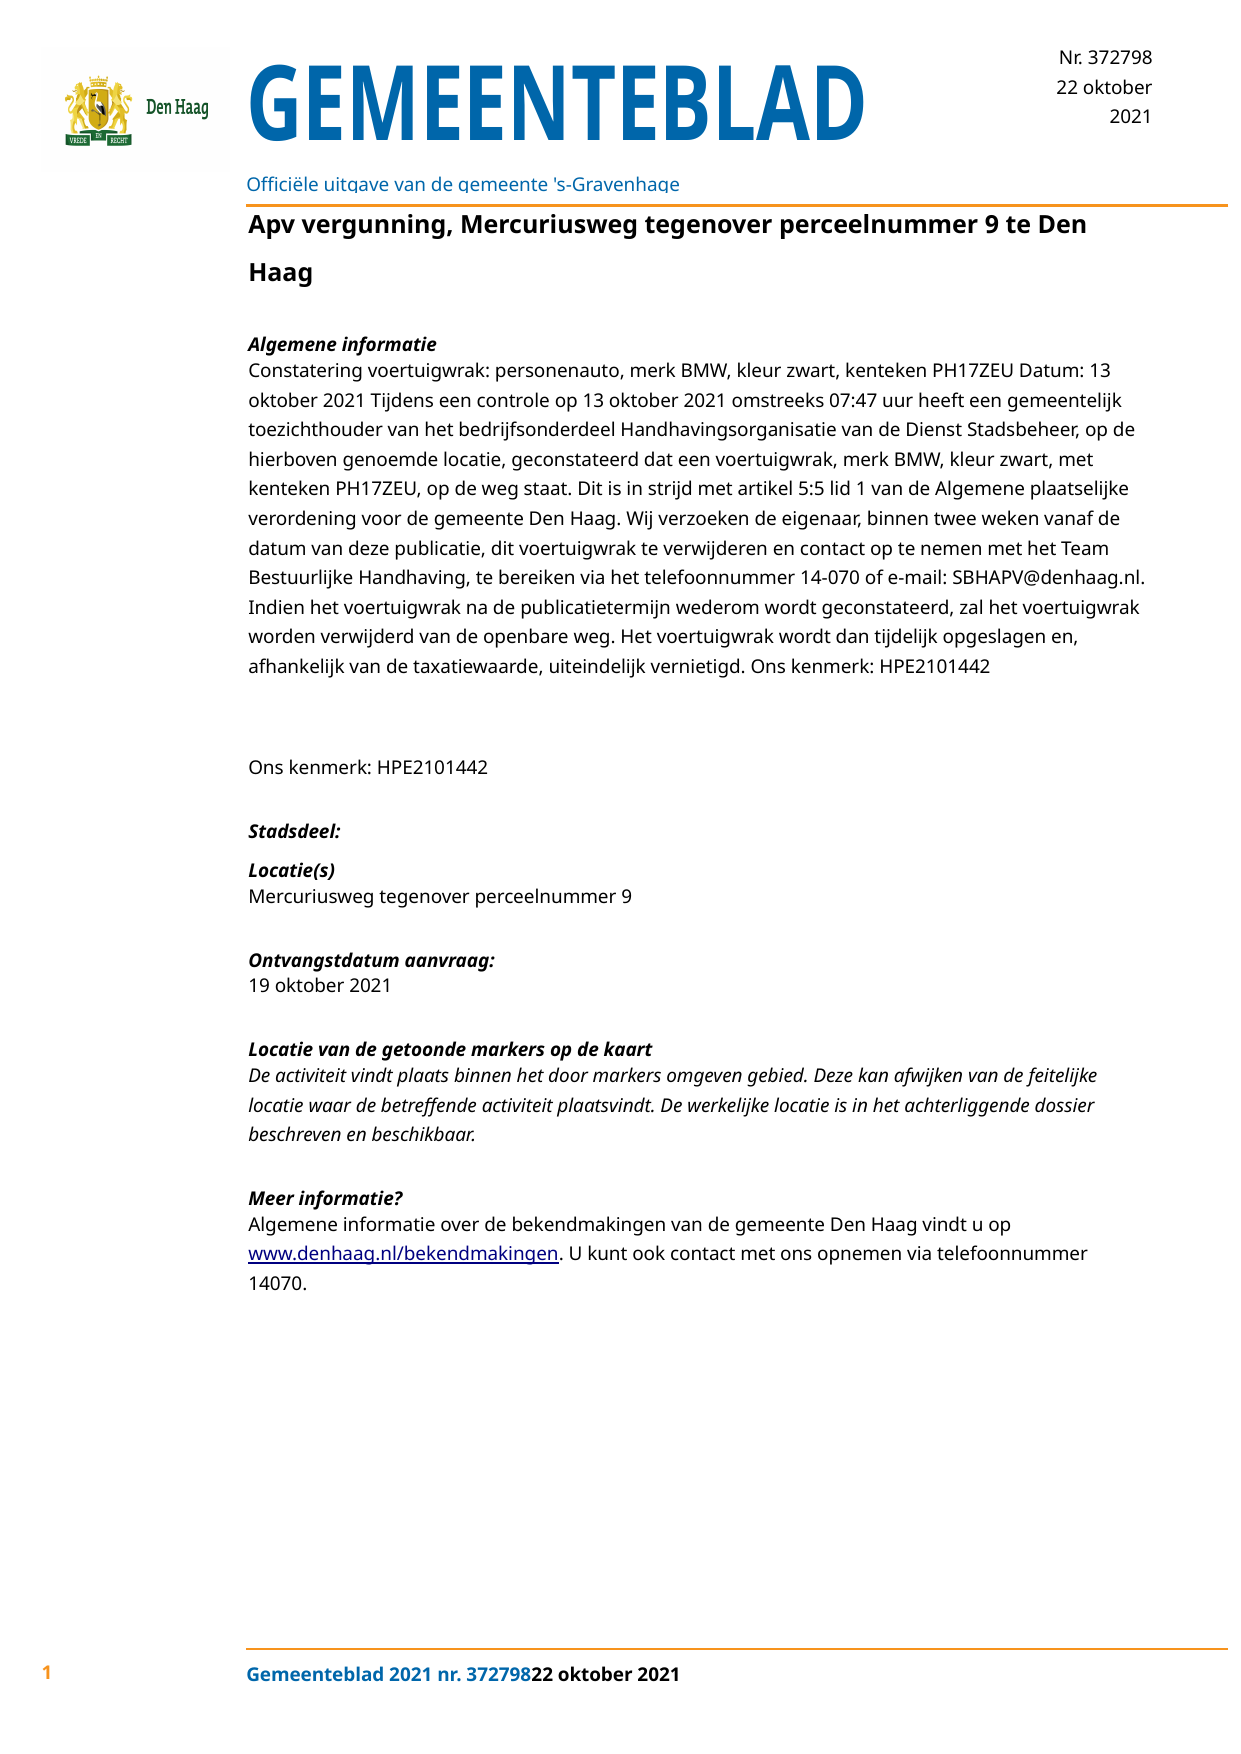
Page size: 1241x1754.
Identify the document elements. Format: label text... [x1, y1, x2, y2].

text Locatie van de getoonde markers op de kaart [248, 1036, 1152, 1062]
text Apv vergunning, Mercuriusweg tegenover perceelnummer 9 te Den Haag [248, 207, 1152, 288]
text Stadsdeel: [248, 818, 1152, 843]
text Algemene informatie over de bekendmakingen van de gemeente Den Haag vindt u op www.denhaag.nl/bekendmakingen. U kunt ook contact met ons opnemen via telefoonnummer 14070. [248, 1211, 1152, 1296]
text Constatering voertuigwrak: personenauto, merk BMW, kleur zwart, kenteken PH17ZEU Datum: 13 oktober 2021 Tijdens een controle op 13 oktober 2021 omstreeks 07:47 uur heeft een gemeentelijk toezichthouder van het bedrijfsonderdeel Handhavingsorganisatie van de Dienst Stadsbeheer, op de hierboven genoemde locatie, geconstateerd dat een voertuigwrak, merk BMW, kleur zwart, met kenteken PH17ZEU, op de weg staat. Dit is in strijd met artikel 5:5 lid 1 van de Algemene plaatselijke verordening voor de gemeente Den Haag. Wij verzoeken de eigenaar, binnen twee weken vanaf de datum van deze publicatie, dit voertuigwrak te verwijderen en contact op te nemen met het Team Bestuurlijke Handhaving, te bereiken via het telefoonnummer 14-070 of e-mail: SBHAPV@denhaag.nl. Indien het voertuigwrak na de publicatietermijn wederom wordt geconstateerd, zal het voertuigwrak worden verwijderd van de openbare weg. Het voertuigwrak wordt dan tijdelijk opgeslagen en, afhankelijk van de taxatiewaarde, uiteindelijk vernietigd. Ons kenmerk: HPE2101442 [248, 357, 1152, 679]
text Ons kenmerk: HPE2101442 [248, 754, 1152, 779]
text 19 oktober 2021 [248, 972, 1152, 998]
text Meer informatie? [248, 1185, 1152, 1211]
picture [41, 47, 231, 172]
text Algemene informatie [248, 331, 1152, 357]
text Locatie(s) [248, 857, 1152, 883]
text De activiteit vindt plaats binnen het door markers omgeven gebied. Deze kan afwijken van de feitelijke locatie waar de betreffende activiteit plaatsvindt. De werkelijke locatie is in het achterliggende dossier beschreven en beschikbaar. [248, 1062, 1152, 1147]
text Mercuriusweg tegenover perceelnummer 9 [248, 883, 1152, 908]
text Ontvangstdatum aanvraag: [248, 947, 1152, 972]
